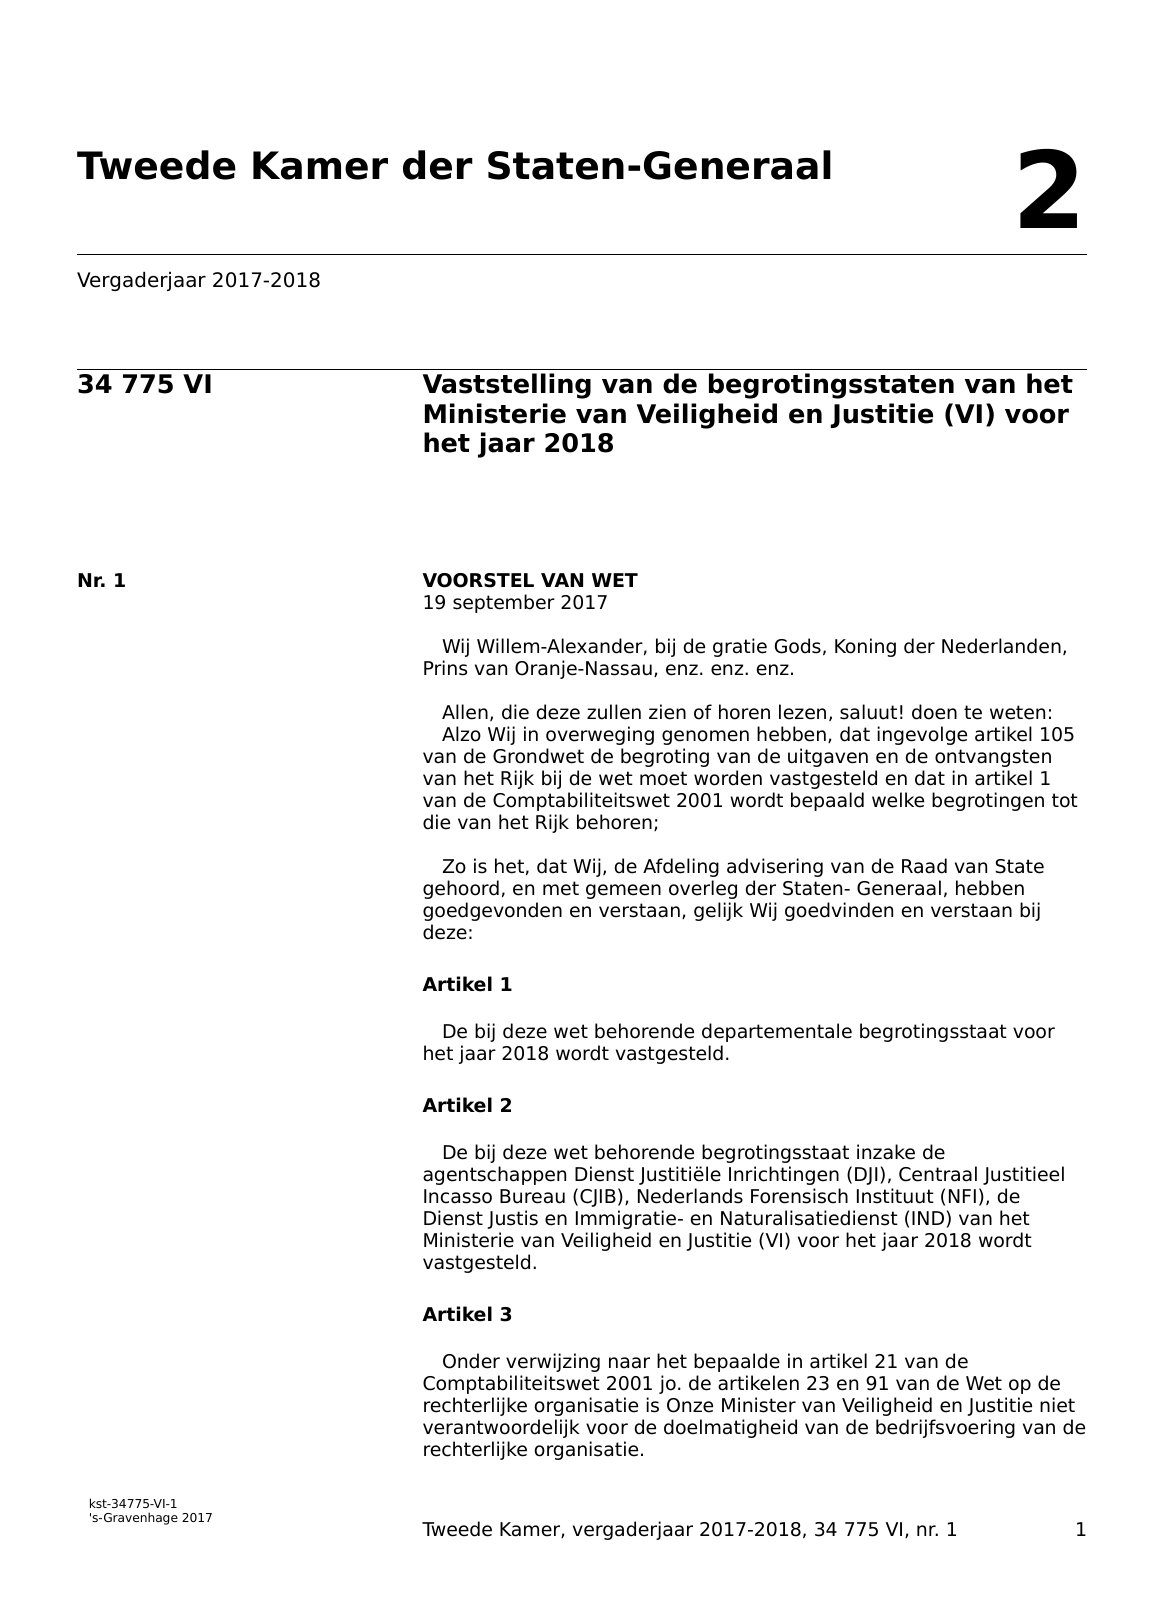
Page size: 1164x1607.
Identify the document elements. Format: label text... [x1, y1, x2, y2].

text Wij Willem-Alexander, bij de gratie Gods, Koning der Nederlanden, Prins van Oranje-Nassau, enz. enz. enz. [422, 636, 1087, 680]
text Onder verwijzing naar het bepaalde in artikel 21 van de Comptabiliteitswet 2001 jo. de artikelen 23 en 91 van de Wet op de rechterlijke organisatie is Onze Minister van Veiligheid en Justitie niet verantwoordelijk voor de doelmatigheid van de bedrijfsvoering van de rechterlijke organisatie. [422, 1351, 1087, 1461]
text 's-Gravenhage 2017 [88, 1511, 323, 1525]
subtitle Artikel 2 [422, 1095, 1087, 1117]
subtitle Artikel 1 [422, 974, 1087, 996]
text Allen, die deze zullen zien of horen lezen, saluut! doen te weten: [422, 702, 1087, 724]
text kst-34775-VI-1 [88, 1497, 323, 1511]
text 19 september 2017 [422, 592, 1087, 614]
subtitle Artikel 3 [422, 1304, 1087, 1326]
text Zo is het, dat Wij, de Afdeling advisering van de Raad van State gehoord, en met gemeen overleg der Staten- Generaal, hebben goedgevonden en verstaan, gelijk Wij goedvinden en verstaan bij deze: [422, 856, 1087, 944]
subtitle Nr. 1 VOORSTEL VAN WET [77, 570, 1087, 592]
text Alzo Wij in overweging genomen hebben, dat ingevolge artikel 105 van de Grondwet de begroting van de uitgaven en de ontvangsten van het Rijk bij de wet moet worden vastgesteld en dat in artikel 1 van de Comptabiliteitswet 2001 wordt bepaald welke begrotingen tot die van het Rijk behoren; [422, 724, 1087, 834]
table_cell Vergaderjaar 2017-2018 [77, 255, 1087, 369]
table_header Tweede Kamer der Staten-Generaal [77, 130, 886, 254]
table_header 2 [886, 130, 1087, 254]
subtitle 34 775 VI Vaststelling van de begrotingsstaten van het Ministerie van Veiligheid en Justitie (VI) voor het jaar 2018 [77, 370, 1087, 459]
text De bij deze wet behorende departementale begrotingsstaat voor het jaar 2018 wordt vastgesteld. [422, 1021, 1087, 1065]
text De bij deze wet behorende begrotingsstaat inzake de agentschappen Dienst Justitiële Inrichtingen (DJI), Centraal Justitieel Incasso Bureau (CJIB), Nederlands Forensisch Instituut (NFI), de Dienst Justis en Immigratie- en Naturalisatiedienst (IND) van het Ministerie van Veiligheid en Justitie (VI) voor het jaar 2018 wordt vastgesteld. [422, 1142, 1087, 1274]
